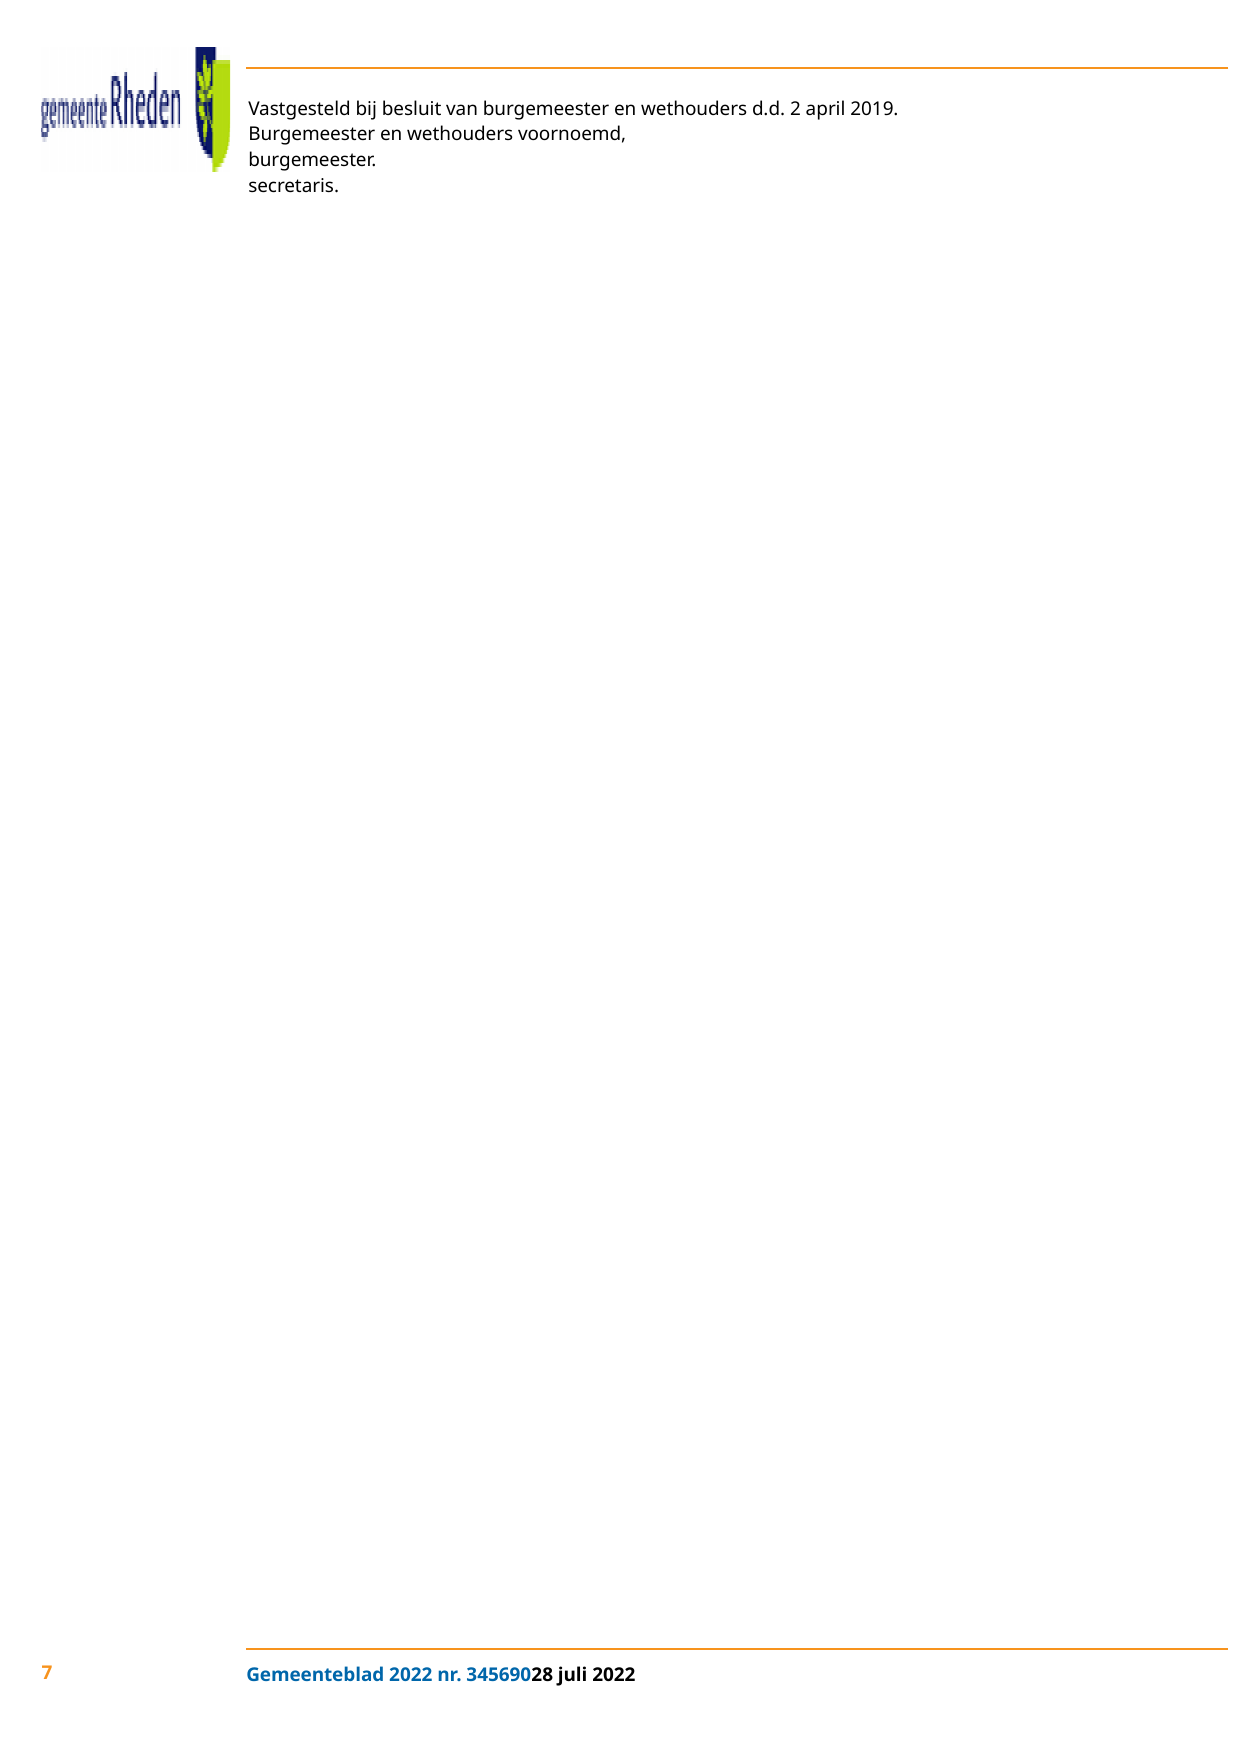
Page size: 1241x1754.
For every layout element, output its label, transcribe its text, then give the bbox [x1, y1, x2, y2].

text burgemeester. [248, 146, 1152, 172]
picture [41, 47, 231, 172]
text Vastgesteld bij besluit van burgemeester en wethouders d.d. 2 april 2019. [248, 95, 1152, 121]
text secretaris. [248, 172, 1152, 198]
text Burgemeester en wethouders voornoemd, [248, 121, 1152, 146]
